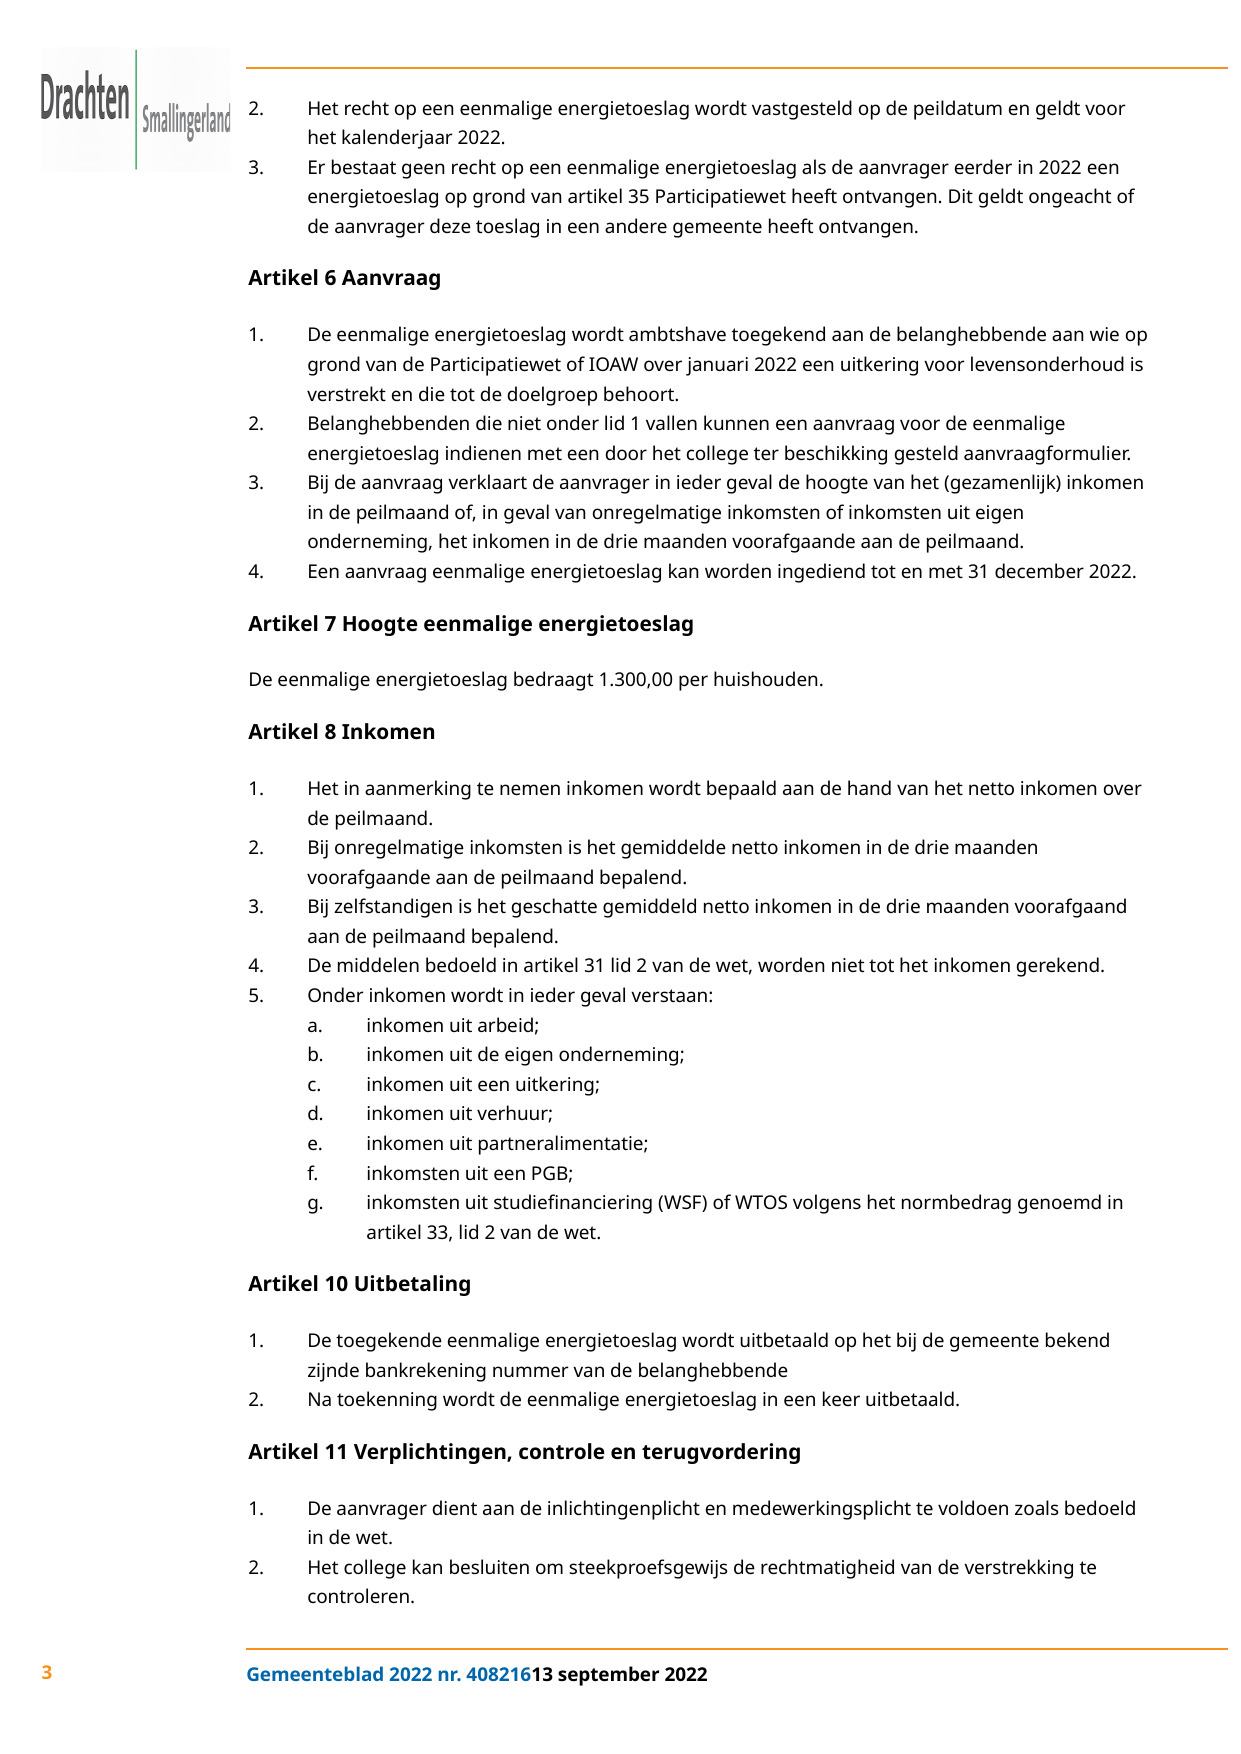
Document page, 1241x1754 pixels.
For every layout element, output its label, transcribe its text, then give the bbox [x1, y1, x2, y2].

list inkomsten uit studiefinanciering (WSF) of WTOS volgens het normbedrag genoemd in artikel 33, lid 2 van de wet. [307, 1189, 1152, 1244]
text Artikel 7 Hoogte eenmalige energietoeslag [248, 609, 1152, 637]
text Artikel 11 Verplichtingen, controle en terugvordering [248, 1437, 1152, 1465]
list Het recht op een eenmalige energietoeslag wordt vastgesteld op de peildatum en geldt voor het kalenderjaar 2022. [248, 95, 1152, 150]
list Belanghebbenden die niet onder lid 1 vallen kunnen een aanvraag voor de eenmalige energietoeslag indienen met een door het college ter beschikking gesteld aanvraagformulier. [248, 410, 1152, 466]
list Het college kan besluiten om steekproefsgewijs de rechtmatigheid van de verstrekking te controleren. [248, 1554, 1152, 1609]
list Het in aanmerking te nemen inkomen wordt bepaald aan de hand van het netto inkomen over de peilmaand. [248, 775, 1152, 830]
list Onder inkomen wordt in ieder geval verstaan: [248, 982, 1152, 1008]
text De eenmalige energietoeslag bedraagt 1.300,00 per huishouden. [248, 667, 1152, 692]
list De aanvrager dient aan de inlichtingenplicht en medewerkingsplicht te voldoen zoals bedoeld in de wet. [248, 1495, 1152, 1550]
list inkomen uit de eigen onderneming; [307, 1041, 1152, 1067]
list Na toekenning wordt de eenmalige energietoeslag in een keer uitbetaald. [248, 1386, 1152, 1412]
list De middelen bedoeld in artikel 31 lid 2 van de wet, worden niet tot het inkomen gerekend. [248, 953, 1152, 978]
list inkomsten uit een PGB; [307, 1160, 1152, 1185]
list De eenmalige energietoeslag wordt ambtshave toegekend aan de belanghebbende aan wie op grond van de Participatiewet of IOAW over januari 2022 een uitkering voor levensonderhoud is verstrekt en die tot de doelgroep behoort. [248, 322, 1152, 406]
list Bij de aanvraag verklaart de aanvrager in ieder geval de hoogte van het (gezamenlijk) inkomen in de peilmaand of, in geval van onregelmatige inkomsten of inkomsten uit eigen onderneming, het inkomen in de drie maanden voorafgaande aan de peilmaand. [248, 469, 1152, 554]
list inkomen uit verhuur; [307, 1101, 1152, 1126]
text Artikel 10 Uitbetaling [248, 1269, 1152, 1298]
list De toegekende eenmalige energietoeslag wordt uitbetaald op het bij de gemeente bekend zijnde bankrekening nummer van de belanghebbende [248, 1327, 1152, 1383]
list inkomen uit partneralimentatie; [307, 1130, 1152, 1156]
list Bij onregelmatige inkomsten is het gemiddelde netto inkomen in de drie maanden voorafgaande aan de peilmaand bepalend. [248, 834, 1152, 889]
list inkomen uit arbeid; [307, 1012, 1152, 1037]
list inkomen uit een uitkering; [307, 1071, 1152, 1097]
text Artikel 6 Aanvraag [248, 263, 1152, 292]
picture [41, 47, 231, 172]
list Er bestaat geen recht op een eenmalige energietoeslag als de aanvrager eerder in 2022 een energietoeslag op grond van artikel 35 Participatiewet heeft ontvangen. Dit geldt ongeacht of de aanvrager deze toeslag in een andere gemeente heeft ontvangen. [248, 154, 1152, 239]
list Bij zelfstandigen is het geschatte gemiddeld netto inkomen in de drie maanden voorafgaand aan de peilmaand bepalend. [248, 893, 1152, 949]
text Artikel 8 Inkomen [248, 717, 1152, 746]
list Een aanvraag eenmalige energietoeslag kan worden ingediend tot en met 31 december 2022. [248, 558, 1152, 584]
